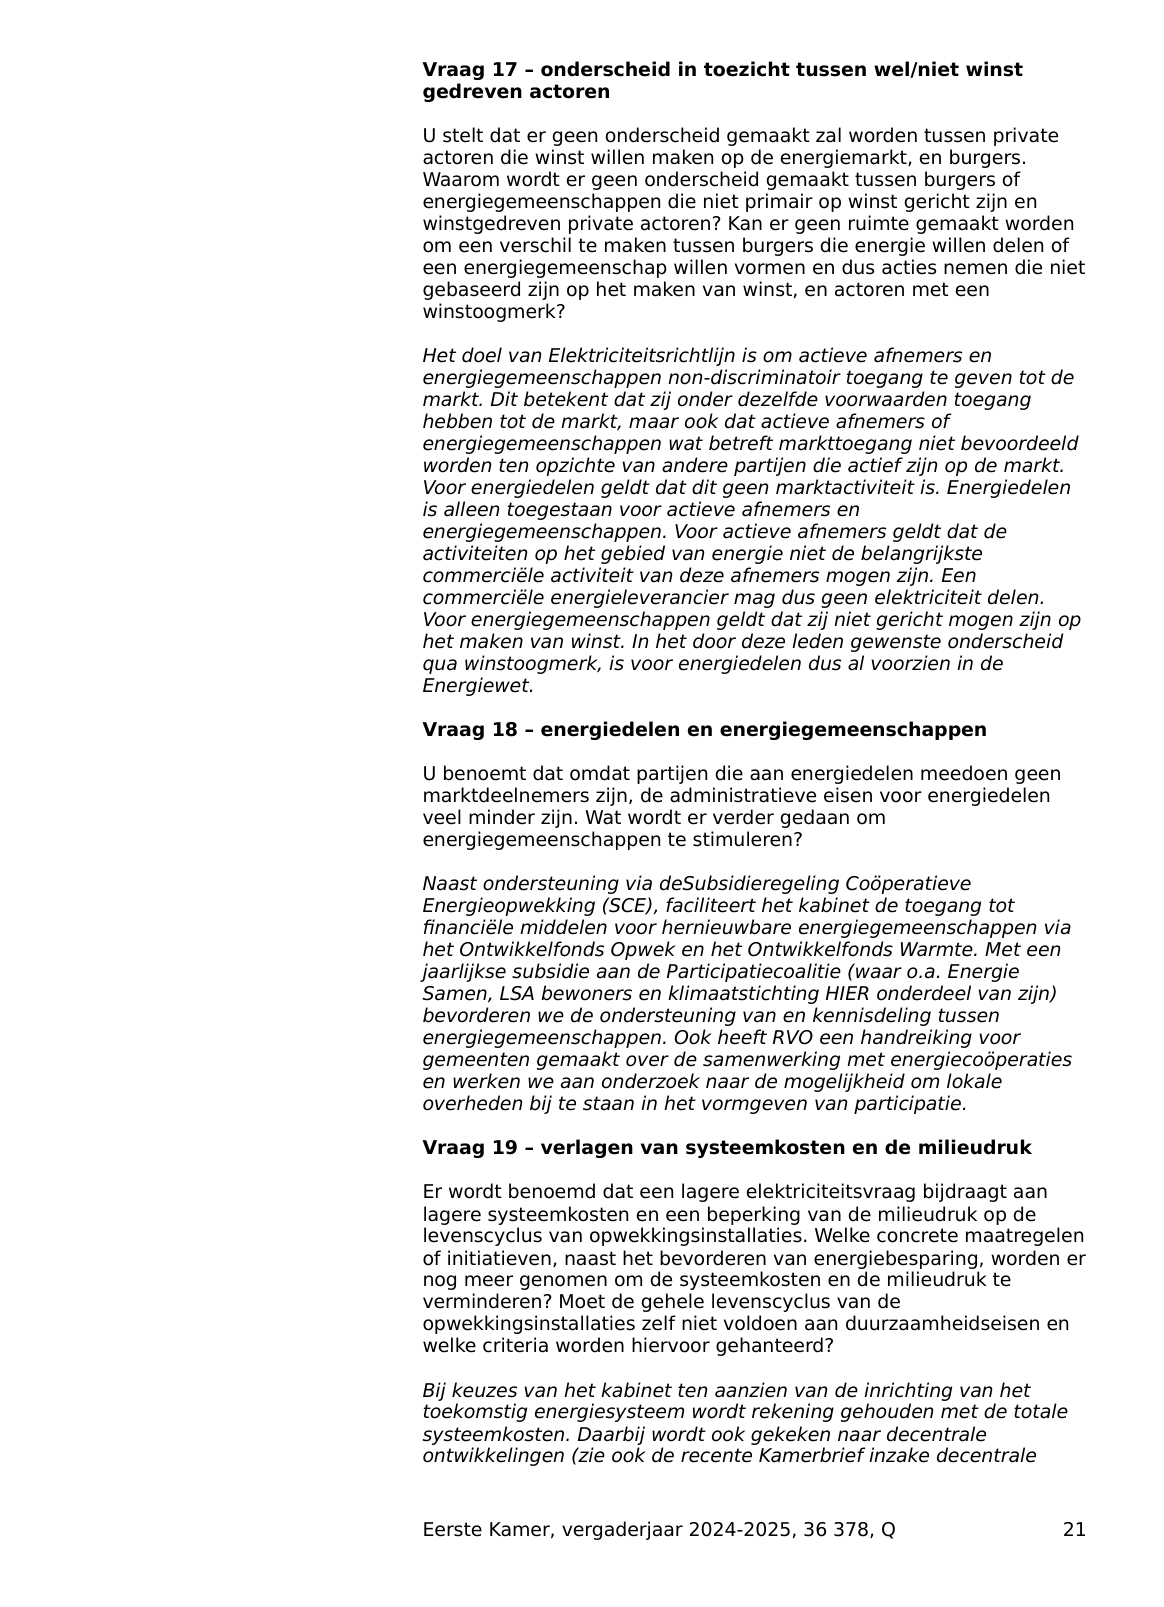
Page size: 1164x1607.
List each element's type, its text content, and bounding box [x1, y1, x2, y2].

text Er wordt benoemd dat een lagere elektriciteitsvraag bijdraagt aan lagere systeemkosten en een beperking van de milieudruk op de levenscyclus van opwekkingsinstallaties. Welke concrete maatregelen of initiatieven, naast het bevorderen van energiebesparing, worden er nog meer genomen om de systeemkosten en de milieudruk te verminderen? Moet de gehele levenscyclus van de opwekkingsinstallaties zelf niet voldoen aan duurzaamheidseisen en welke criteria worden hiervoor gehanteerd? [422, 1181, 1087, 1357]
subtitle Vraag 18 – energiedelen en energiegemeenschappen [422, 719, 1087, 741]
text Het doel van Elektriciteitsrichtlijn is om actieve afnemers en energiegemeenschappen non-discriminatoir toegang te geven tot de markt. Dit betekent dat zij onder dezelfde voorwaarden toegang hebben tot de markt, maar ook dat actieve afnemers of energiegemeenschappen wat betreft markttoegang niet bevoordeeld worden ten opzichte van andere partijen die actief zijn op de markt. [422, 345, 1087, 477]
subtitle Vraag 19 – verlagen van systeemkosten en de milieudruk [422, 1137, 1087, 1159]
subtitle Vraag 17 – onderscheid in toezicht tussen wel/niet winst gedreven actoren [422, 59, 1087, 103]
text Bij keuzes van het kabinet ten aanzien van de inrichting van het toekomstig energiesysteem wordt rekening gehouden met de totale systeemkosten. Daarbij wordt ook gekeken naar decentrale ontwikkelingen (zie ook de recente Kamerbrief inzake decentrale [422, 1379, 1087, 1467]
text U benoemt dat omdat partijen die aan energiedelen meedoen geen marktdeelnemers zijn, de administratieve eisen voor energiedelen veel minder zijn. Wat wordt er verder gedaan om energiegemeenschappen te stimuleren? [422, 763, 1087, 851]
text Naast ondersteuning via deSubsidieregeling Coöperatieve Energieopwekking (SCE), faciliteert het kabinet de toegang tot financiële middelen voor hernieuwbare energiegemeenschappen via het Ontwikkelfonds Opwek en het Ontwikkelfonds Warmte. Met een jaarlijkse subsidie aan de Participatiecoalitie (waar o.a. Energie Samen, LSA bewoners en klimaatstichting HIER onderdeel van zijn) bevorderen we de ondersteuning van en kennisdeling tussen energiegemeenschappen. Ook heeft RVO een handreiking voor gemeenten gemaakt over de samenwerking met energiecoöperaties en werken we aan onderzoek naar de mogelijkheid om lokale overheden bij te staan in het vormgeven van participatie. [422, 873, 1087, 1115]
text Voor energiedelen geldt dat dit geen marktactiviteit is. Energiedelen is alleen toegestaan voor actieve afnemers en energiegemeenschappen. Voor actieve afnemers geldt dat de activiteiten op het gebied van energie niet de belangrijkste commerciële activiteit van deze afnemers mogen zijn. Een commerciële energieleverancier mag dus geen elektriciteit delen. Voor energiegemeenschappen geldt dat zij niet gericht mogen zijn op het maken van winst. In het door deze leden gewenste onderscheid qua winstoogmerk, is voor energiedelen dus al voorzien in de Energiewet. [422, 477, 1087, 697]
text U stelt dat er geen onderscheid gemaakt zal worden tussen private actoren die winst willen maken op de energiemarkt, en burgers. Waarom wordt er geen onderscheid gemaakt tussen burgers of energiegemeenschappen die niet primair op winst gericht zijn en winstgedreven private actoren? Kan er geen ruimte gemaakt worden om een verschil te maken tussen burgers die energie willen delen of een energiegemeenschap willen vormen en dus acties nemen die niet gebaseerd zijn op het maken van winst, en actoren met een winstoogmerk? [422, 125, 1087, 323]
